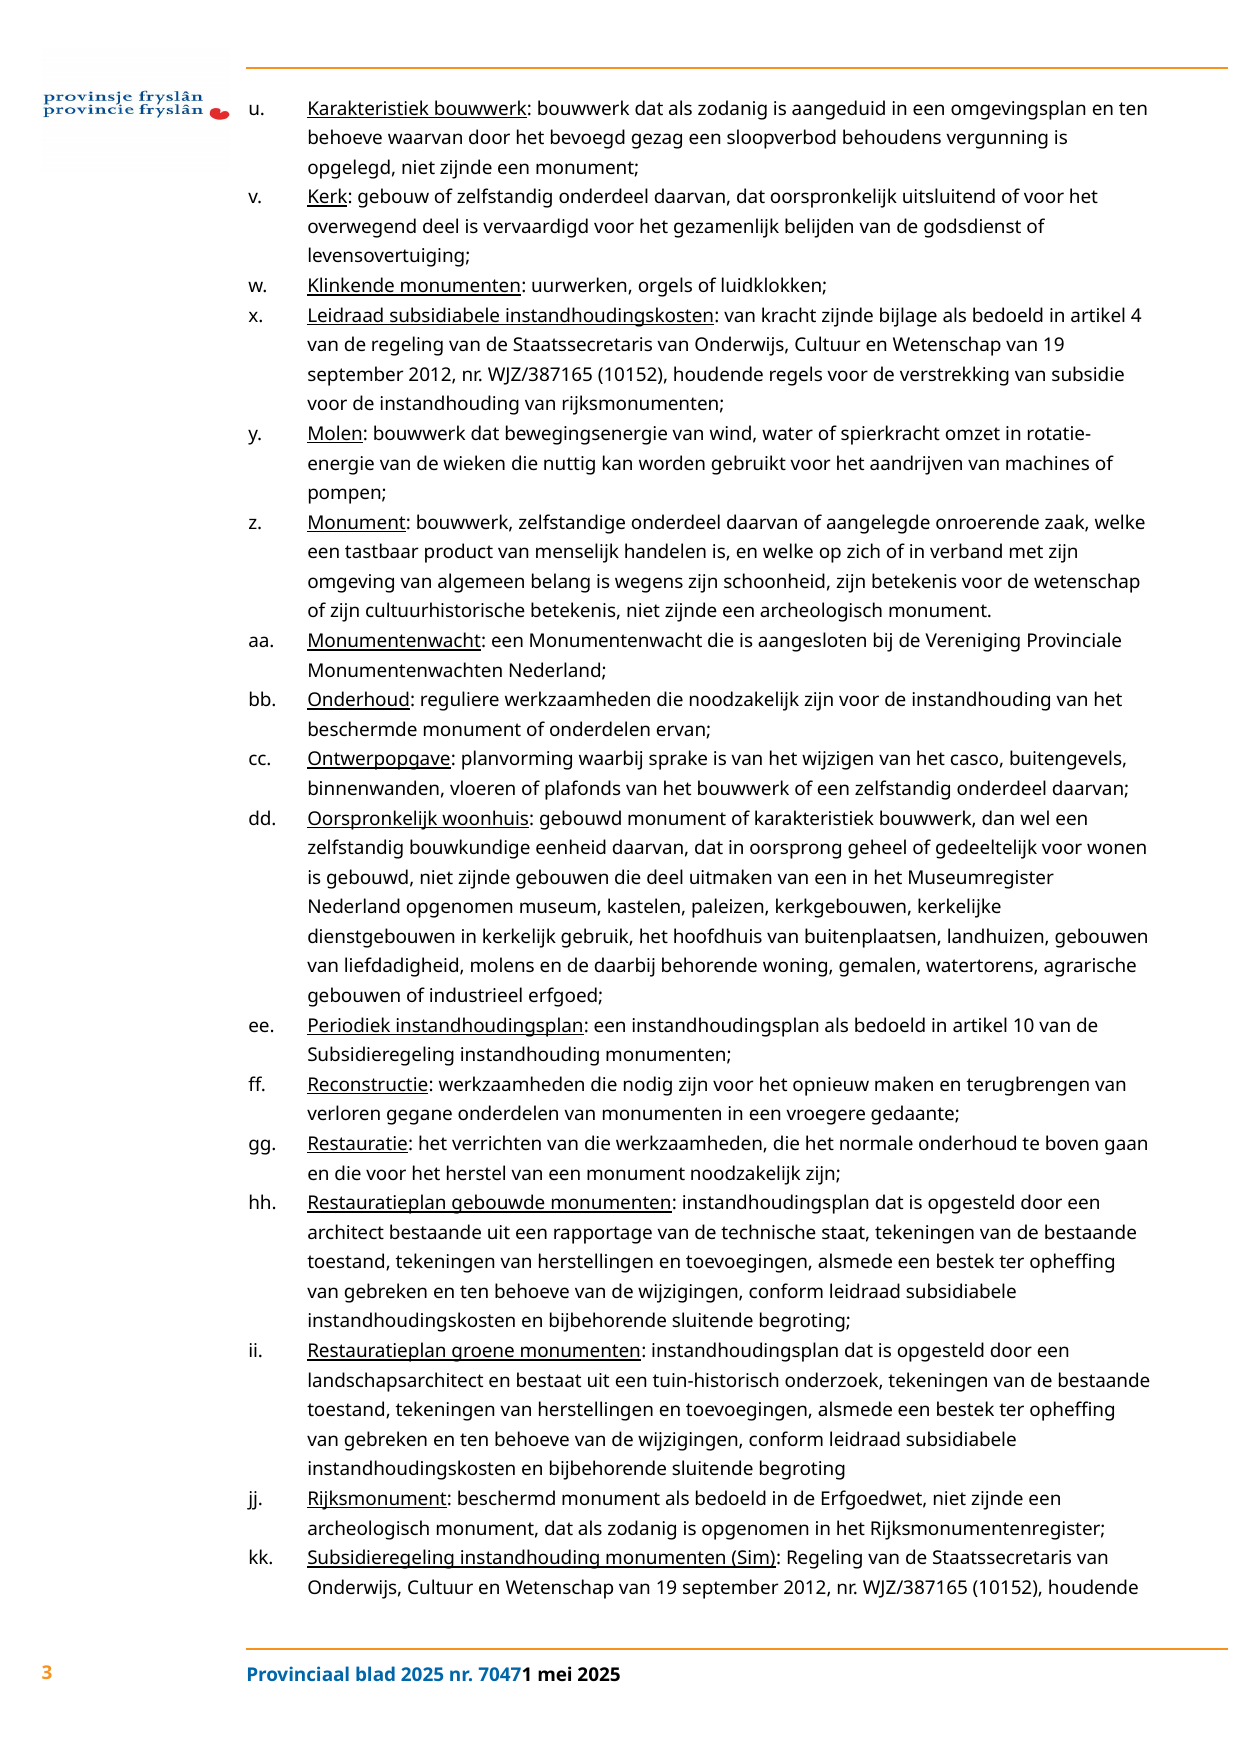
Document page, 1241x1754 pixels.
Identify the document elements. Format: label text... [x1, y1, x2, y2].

list Ontwerpopgave: planvorming waarbij sprake is van het wijzigen van het casco, buitengevels, binnenwanden, vloeren of plafonds van het bouwwerk of een zelfstandig onderdeel daarvan; [248, 746, 1152, 801]
list Kerk: gebouw of zelfstandig onderdeel daarvan, dat oorspronkelijk uitsluitend of voor het overwegend deel is vervaardigd voor het gezamenlijk belijden van de godsdienst of levensovertuiging; [248, 183, 1152, 268]
list Restauratie: het verrichten van die werkzaamheden, die het normale onderhoud te boven gaan en die voor het herstel van een monument noodzakelijk zijn; [248, 1130, 1152, 1186]
list Karakteristiek bouwwerk: bouwwerk dat als zodanig is aangeduid in een omgevingsplan en ten behoeve waarvan door het bevoegd gezag een sloopverbod behoudens vergunning is opgelegd, niet zijnde een monument; [248, 95, 1152, 180]
list Subsidieregeling instandhouding monumenten (Sim): Regeling van de Staatssecretaris van Onderwijs, Cultuur en Wetenschap van 19 september 2012, nr. WJZ/387165 (10152), houdende [248, 1544, 1152, 1600]
list Oorspronkelijk woonhuis: gebouwd monument of karakteristiek bouwwerk, dan wel een zelfstandig bouwkundige eenheid daarvan, dat in oorsprong geheel of gedeeltelijk voor wonen is gebouwd, niet zijnde gebouwen die deel uitmaken van een in het Museumregister Nederland opgenomen museum, kastelen, paleizen, kerkgebouwen, kerkelijke dienstgebouwen in kerkelijk gebruik, het hoofdhuis van buitenplaatsen, landhuizen, gebouwen van liefdadigheid, molens en de daarbij behorende woning, gemalen, watertorens, agrarische gebouwen of industrieel erfgoed; [248, 805, 1152, 1008]
picture [41, 47, 231, 172]
list Leidraad subsidiabele instandhoudingskosten: van kracht zijnde bijlage als bedoeld in artikel 4 van de regeling van de Staatssecretaris van Onderwijs, Cultuur en Wetenschap van 19 september 2012, nr. WJZ/387165 (10152), houdende regels voor de verstrekking van subsidie voor de instandhouding van rijksmonumenten; [248, 302, 1152, 416]
list Reconstructie: werkzaamheden die nodig zijn voor het opnieuw maken en terugbrengen van verloren gegane onderdelen van monumenten in een vroegere gedaante; [248, 1071, 1152, 1126]
list Klinkende monumenten: uurwerken, orgels of luidklokken; [248, 272, 1152, 298]
list Restauratieplan gebouwde monumenten: instandhoudingsplan dat is opgesteld door een architect bestaande uit een rapportage van de technische staat, tekeningen van de bestaande toestand, tekeningen van herstellingen en toevoegingen, alsmede een bestek ter opheffing van gebreken en ten behoeve van de wijzigingen, conform leidraad subsidiabele instandhoudingskosten en bijbehorende sluitende begroting; [248, 1189, 1152, 1333]
list Rijksmonument: beschermd monument als bedoeld in de Erfgoedwet, niet zijnde een archeologisch monument, dat als zodanig is opgenomen in het Rijksmonumentenregister; [248, 1485, 1152, 1541]
list Monument: bouwwerk, zelfstandige onderdeel daarvan of aangelegde onroerende zaak, welke een tastbaar product van menselijk handelen is, en welke op zich of in verband met zijn omgeving van algemeen belang is wegens zijn schoonheid, zijn betekenis voor de wetenschap of zijn cultuurhistorische betekenis, niet zijnde een archeologisch monument. [248, 509, 1152, 623]
list Onderhoud: reguliere werkzaamheden die noodzakelijk zijn voor de instandhouding van het beschermde monument of onderdelen ervan; [248, 686, 1152, 742]
list Molen: bouwwerk dat bewegingsenergie van wind, water of spierkracht omzet in rotatie-energie van de wieken die nuttig kan worden gebruikt voor het aandrijven van machines of pompen; [248, 420, 1152, 505]
list Monumentenwacht: een Monumentenwacht die is aangesloten bij de Vereniging Provinciale Monumentenwachten Nederland; [248, 627, 1152, 683]
list Periodiek instandhoudingsplan: een instandhoudingsplan als bedoeld in artikel 10 van de Subsidieregeling instandhouding monumenten; [248, 1012, 1152, 1067]
list Restauratieplan groene monumenten: instandhoudingsplan dat is opgesteld door een landschapsarchitect en bestaat uit een tuin-historisch onderzoek, tekeningen van de bestaande toestand, tekeningen van herstellingen en toevoegingen, alsmede een bestek ter opheffing van gebreken en ten behoeve van de wijzigingen, conform leidraad subsidiabele instandhoudingskosten en bijbehorende sluitende begroting [248, 1337, 1152, 1481]
